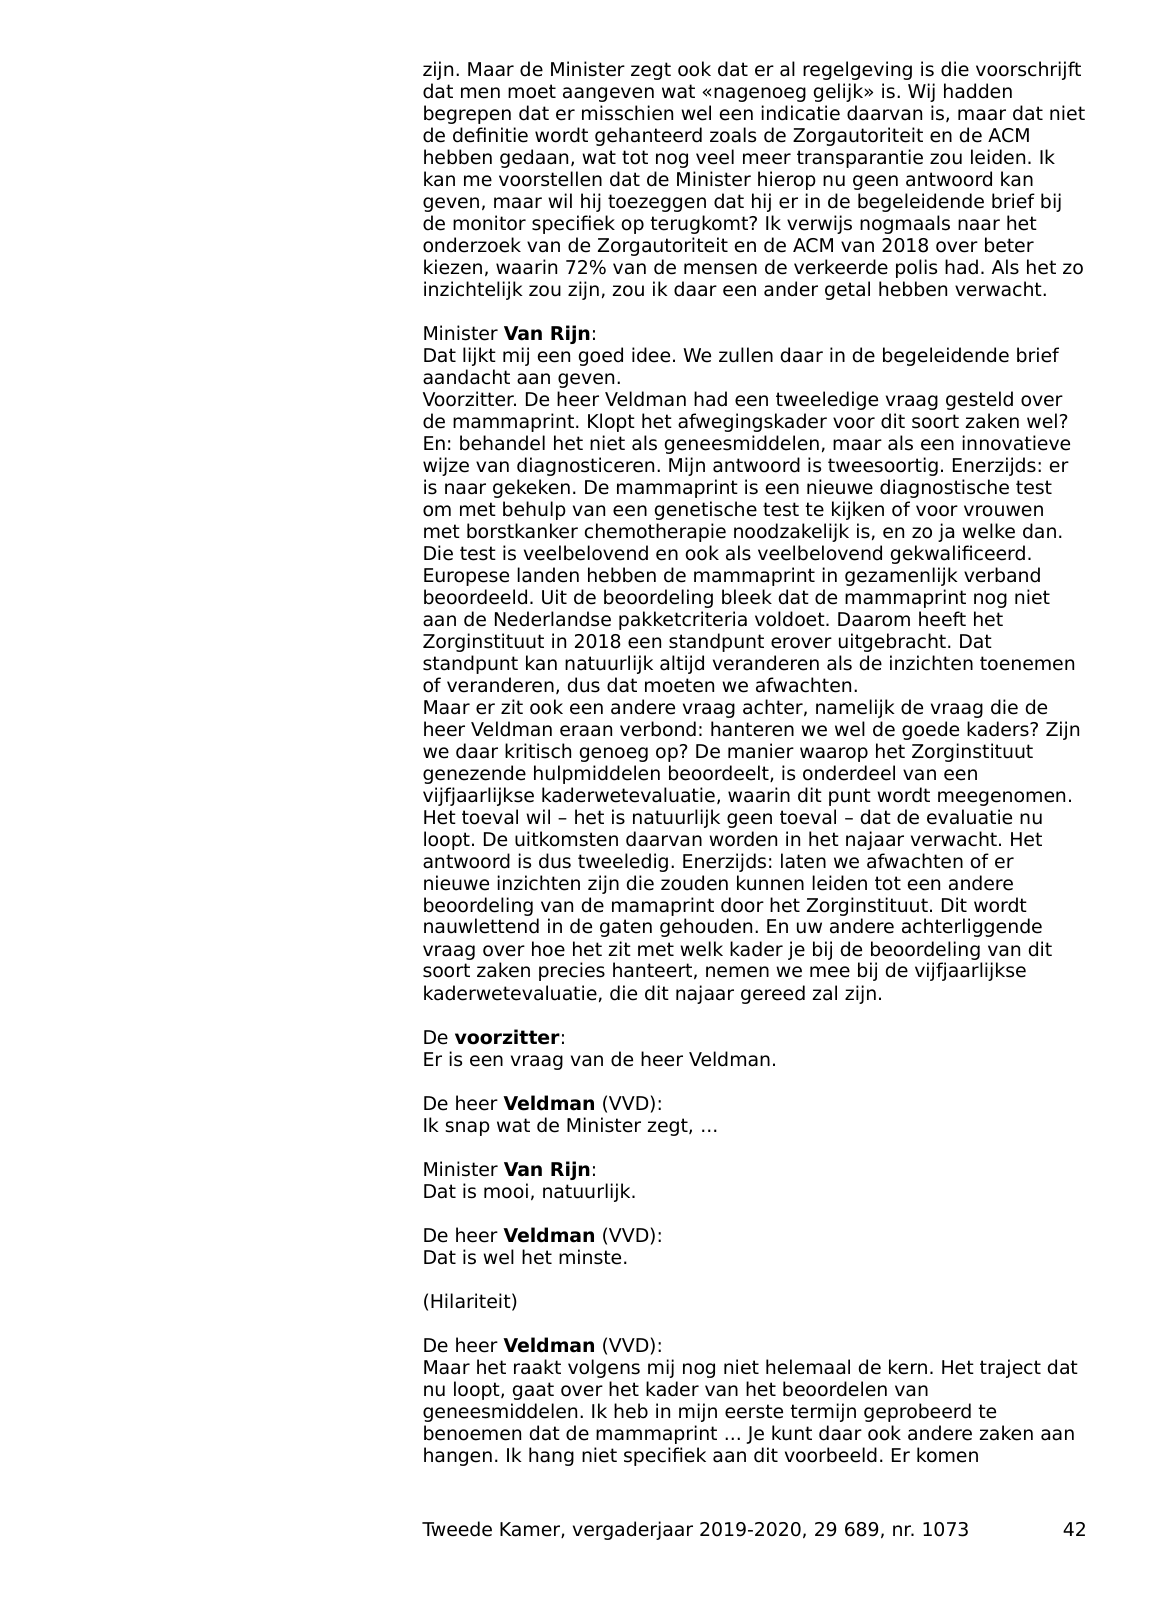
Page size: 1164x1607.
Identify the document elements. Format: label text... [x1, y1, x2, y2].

text Minister Van Rijn: [422, 323, 1087, 345]
text Dat is mooi, natuurlijk. [422, 1181, 1087, 1203]
text zijn. Maar de Minister zegt ook dat er al regelgeving is die voorschrijft dat men moet aangeven wat «nagenoeg gelijk» is. Wij hadden begrepen dat er misschien wel een indicatie daarvan is, maar dat niet de definitie wordt gehanteerd zoals de Zorgautoriteit en de ACM hebben gedaan, wat tot nog veel meer transparantie zou leiden. Ik kan me voorstellen dat de Minister hierop nu geen antwoord kan geven, maar wil hij toezeggen dat hij er in de begeleidende brief bij de monitor specifiek op terugkomt? Ik verwijs nogmaals naar het onderzoek van de Zorgautoriteit en de ACM van 2018 over beter kiezen, waarin 72% van de mensen de verkeerde polis had. Als het zo inzichtelijk zou zijn, zou ik daar een ander getal hebben verwacht. [422, 59, 1087, 301]
text Ik snap wat de Minister zegt, ... [422, 1115, 1087, 1137]
text Er is een vraag van de heer Veldman. [422, 1048, 1087, 1071]
text De voorzitter: [422, 1027, 1087, 1048]
text Maar het raakt volgens mij nog niet helemaal de kern. Het traject dat nu loopt, gaat over het kader van het beoordelen van geneesmiddelen. Ik heb in mijn eerste termijn geprobeerd te benoemen dat de mammaprint ... Je kunt daar ook andere zaken aan hangen. Ik hang niet specifiek aan dit voorbeeld. Er komen [422, 1357, 1087, 1467]
text De heer Veldman (VVD): [422, 1335, 1087, 1357]
text Minister Van Rijn: [422, 1159, 1087, 1181]
text Voorzitter. De heer Veldman had een tweeledige vraag gesteld over de mammaprint. Klopt het afwegingskader voor dit soort zaken wel? En: behandel het niet als geneesmiddelen, maar als een innovatieve wijze van diagnosticeren. Mijn antwoord is tweesoortig. Enerzijds: er is naar gekeken. De mammaprint is een nieuwe diagnostische test om met behulp van een genetische test te kijken of voor vrouwen met borstkanker chemotherapie noodzakelijk is, en zo ja welke dan. Die test is veelbelovend en ook als veelbelovend gekwalificeerd. Europese landen hebben de mammaprint in gezamenlijk verband beoordeeld. Uit de beoordeling bleek dat de mammaprint nog niet aan de Nederlandse pakketcriteria voldoet. Daarom heeft het Zorginstituut in 2018 een standpunt erover uitgebracht. Dat standpunt kan natuurlijk altijd veranderen als de inzichten toenemen of veranderen, dus dat moeten we afwachten. [422, 389, 1087, 697]
text De heer Veldman (VVD): [422, 1225, 1087, 1247]
text De heer Veldman (VVD): [422, 1093, 1087, 1115]
text Maar er zit ook een andere vraag achter, namelijk de vraag die de heer Veldman eraan verbond: hanteren we wel de goede kaders? Zijn we daar kritisch genoeg op? De manier waarop het Zorginstituut genezende hulpmiddelen beoordeelt, is onderdeel van een vijfjaarlijkse kaderwetevaluatie, waarin dit punt wordt meegenomen. Het toeval wil – het is natuurlijk geen toeval – dat de evaluatie nu loopt. De uitkomsten daarvan worden in het najaar verwacht. Het antwoord is dus tweeledig. Enerzijds: laten we afwachten of er nieuwe inzichten zijn die zouden kunnen leiden tot een andere beoordeling van de mamaprint door het Zorginstituut. Dit wordt nauwlettend in de gaten gehouden. En uw andere achterliggende vraag over hoe het zit met welk kader je bij de beoordeling van dit soort zaken precies hanteert, nemen we mee bij de vijfjaarlijkse kaderwetevaluatie, die dit najaar gereed zal zijn. [422, 697, 1087, 1004]
text Dat lijkt mij een goed idee. We zullen daar in de begeleidende brief aandacht aan geven. [422, 345, 1087, 389]
text (Hilariteit) [422, 1291, 1087, 1313]
text Dat is wel het minste. [422, 1247, 1087, 1269]
